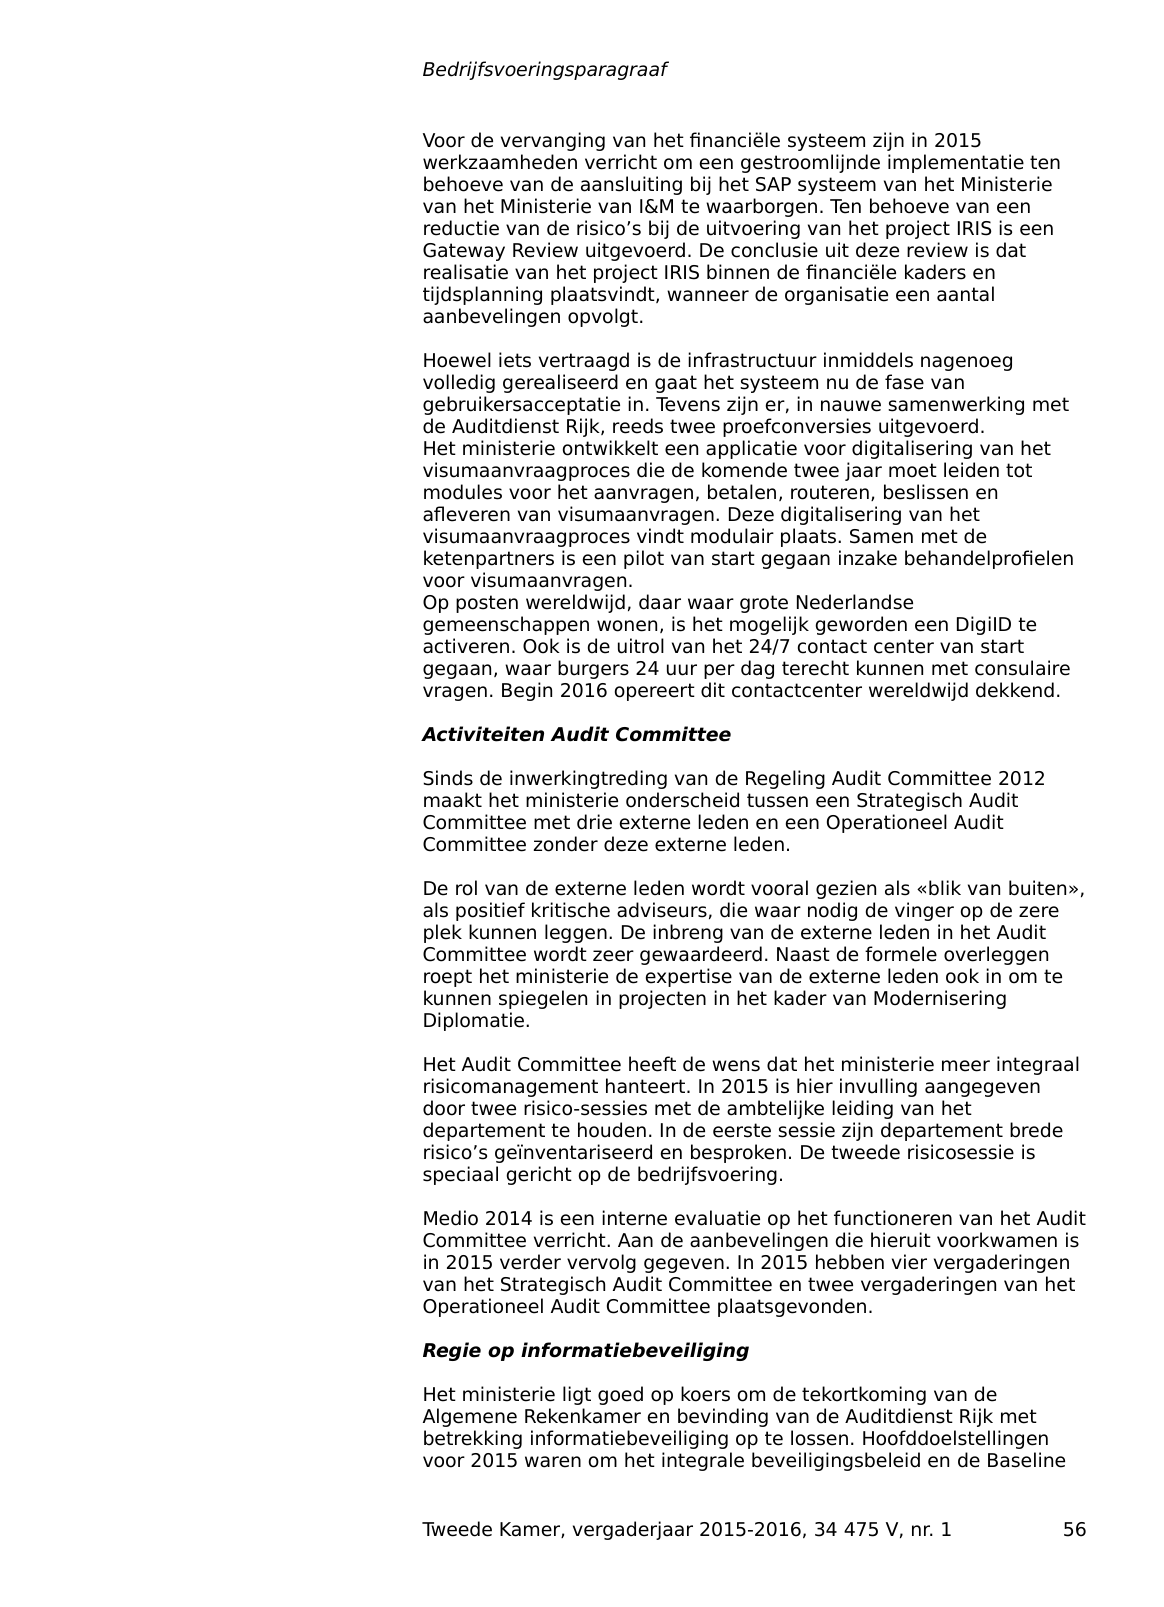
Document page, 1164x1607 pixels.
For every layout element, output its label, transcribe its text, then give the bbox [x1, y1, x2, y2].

text Het ministerie ontwikkelt een applicatie voor digitalisering van het visumaanvraagproces die de komende twee jaar moet leiden tot modules voor het aanvragen, betalen, routeren, beslissen en afleveren van visumaanvragen. Deze digitalisering van het visumaanvraagproces vindt modulair plaats. Samen met de ketenpartners is een pilot van start gegaan inzake behandelprofielen voor visumaanvragen. [422, 438, 1087, 592]
subtitle Activiteiten Audit Committee [422, 724, 1087, 746]
text Op posten wereldwijd, daar waar grote Nederlandse gemeenschappen wonen, is het mogelijk geworden een DigiID te activeren. Ook is de uitrol van het 24/7 contact center van start gegaan, waar burgers 24 uur per dag terecht kunnen met consulaire vragen. Begin 2016 opereert dit contactcenter wereldwijd dekkend. [422, 592, 1087, 702]
text Het ministerie ligt goed op koers om de tekortkoming van de Algemene Rekenkamer en bevinding van de Auditdienst Rijk met betrekking informatiebeveiliging op te lossen. Hoofddoelstellingen voor 2015 waren om het integrale beveiligingsbeleid en de Baseline [422, 1384, 1087, 1472]
text De rol van de externe leden wordt vooral gezien als «blik van buiten», als positief kritische adviseurs, die waar nodig de vinger op de zere plek kunnen leggen. De inbreng van de externe leden in het Audit Committee wordt zeer gewaardeerd. Naast de formele overleggen roept het ministerie de expertise van de externe leden ook in om te kunnen spiegelen in projecten in het kader van Modernisering Diplomatie. [422, 878, 1087, 1032]
text Het Audit Committee heeft de wens dat het ministerie meer integraal risicomanagement hanteert. In 2015 is hier invulling aangegeven door twee risico-sessies met de ambtelijke leiding van het departement te houden. In de eerste sessie zijn departement brede risico’s geïnventariseerd en besproken. De tweede risicosessie is speciaal gericht op de bedrijfsvoering. [422, 1054, 1087, 1186]
subtitle Regie op informatiebeveiliging [422, 1340, 1087, 1362]
text Hoewel iets vertraagd is de infrastructuur inmiddels nagenoeg volledig gerealiseerd en gaat het systeem nu de fase van gebruikersacceptatie in. Tevens zijn er, in nauwe samenwerking met de Auditdienst Rijk, reeds twee proefconversies uitgevoerd. [422, 350, 1087, 438]
text Sinds de inwerkingtreding van de Regeling Audit Committee 2012 maakt het ministerie onderscheid tussen een Strategisch Audit Committee met drie externe leden en een Operationeel Audit Committee zonder deze externe leden. [422, 768, 1087, 856]
text Medio 2014 is een interne evaluatie op het functioneren van het Audit Committee verricht. Aan de aanbevelingen die hieruit voorkwamen is in 2015 verder vervolg gegeven. In 2015 hebben vier vergaderingen van het Strategisch Audit Committee en twee vergaderingen van het Operationeel Audit Committee plaatsgevonden. [422, 1208, 1087, 1318]
text Voor de vervanging van het financiële systeem zijn in 2015 werkzaamheden verricht om een gestroomlijnde implementatie ten behoeve van de aansluiting bij het SAP systeem van het Ministerie van het Ministerie van I&M te waarborgen. Ten behoeve van een reductie van de risico’s bij de uitvoering van het project IRIS is een Gateway Review uitgevoerd. De conclusie uit deze review is dat realisatie van het project IRIS binnen de financiële kaders en tijdsplanning plaatsvindt, wanneer de organisatie een aantal aanbevelingen opvolgt. [422, 130, 1087, 328]
